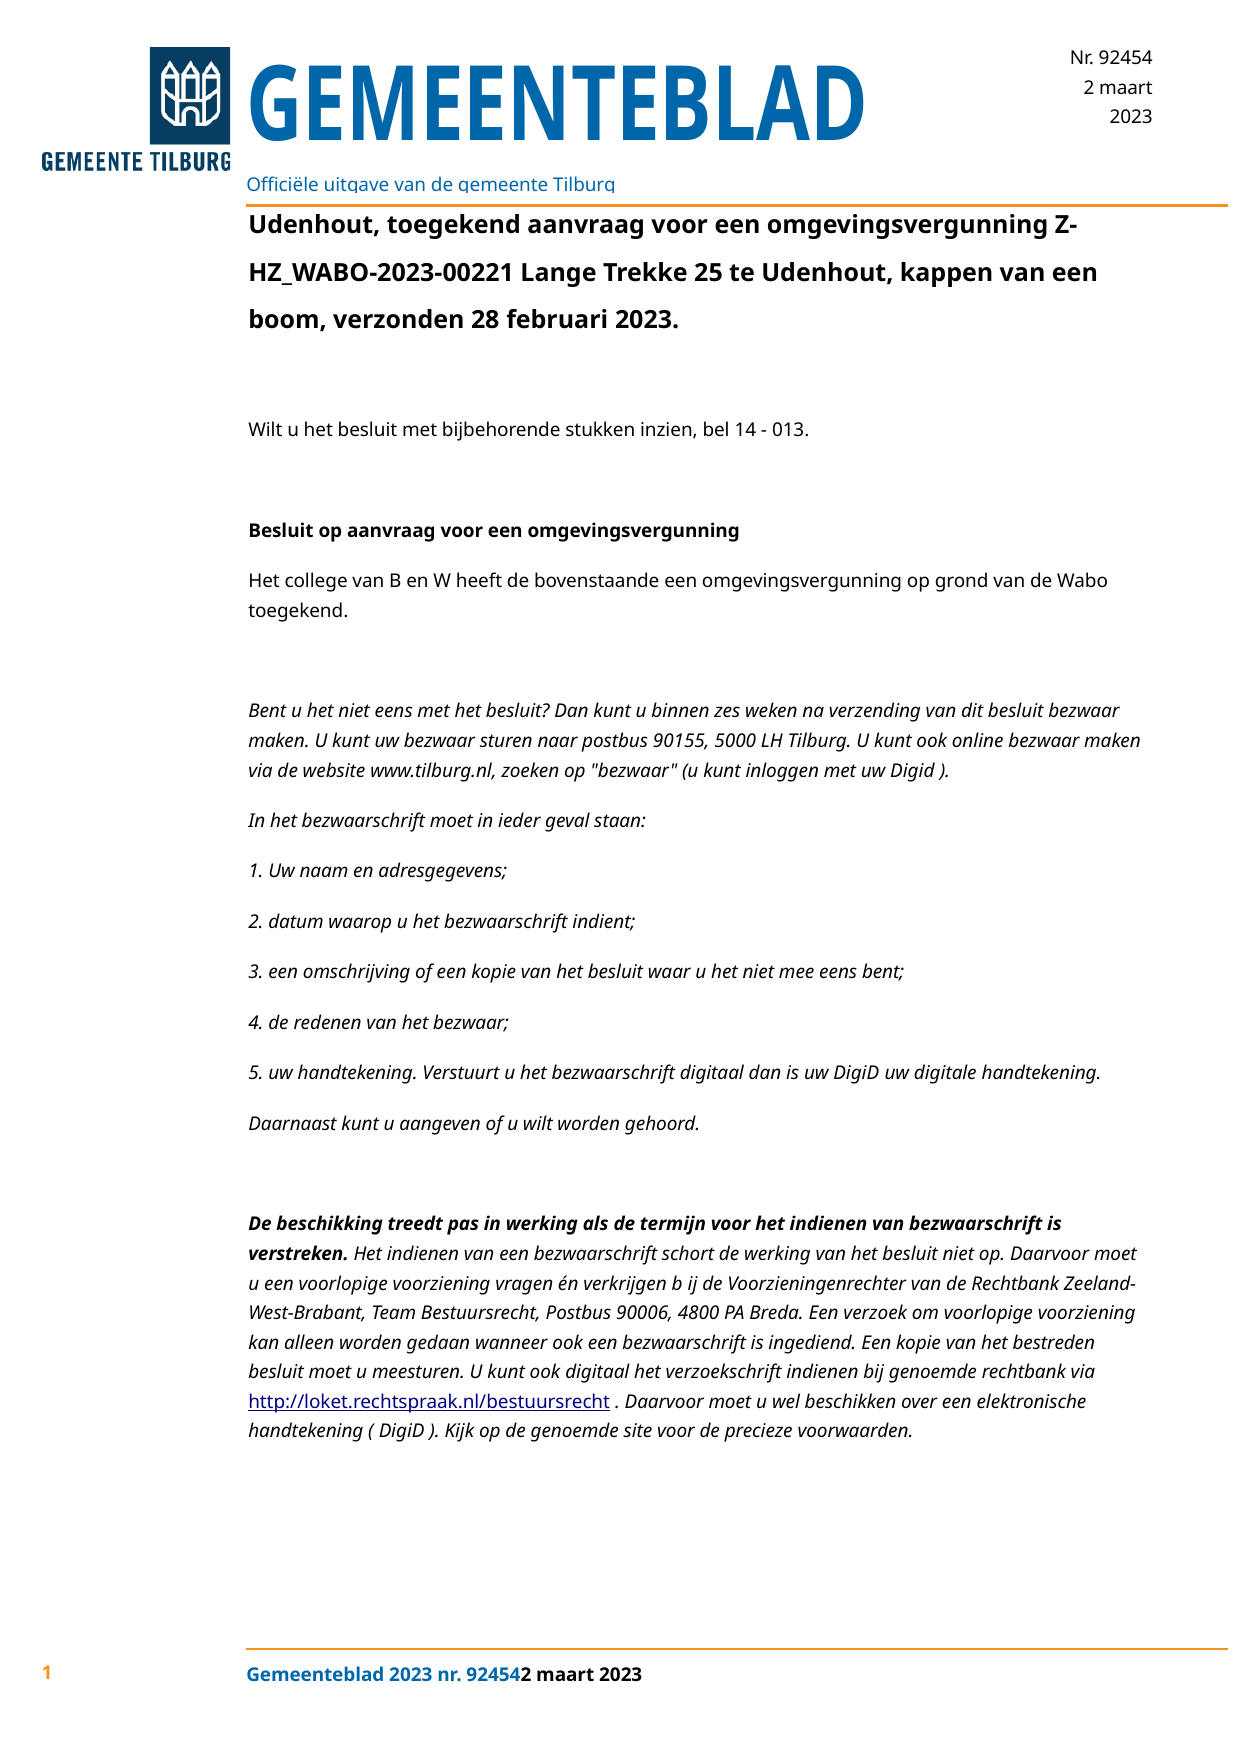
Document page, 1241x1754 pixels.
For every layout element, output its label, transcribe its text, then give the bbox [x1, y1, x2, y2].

text 5. uw handtekening. Verstuurt u het bezwaarschrift digitaal dan is uw DigiD uw digitale handtekening. [248, 1059, 1152, 1085]
text Besluit op aanvraag voor een omgevingsvergunning [248, 517, 1152, 542]
text Daarnaast kunt u aangeven of u wilt worden gehoord. [248, 1110, 1152, 1135]
text 3. een omschrijving of een kopie van het besluit waar u het niet mee eens bent; [248, 958, 1152, 984]
text 2. datum waarop u het bezwaarschrift indient; [248, 908, 1152, 934]
text Het college van B en W heeft de bovenstaande een omgevingsvergunning op grond van de Wabo toegekend. [248, 567, 1152, 622]
picture [41, 47, 231, 172]
text Bent u het niet eens met het besluit? Dan kunt u binnen zes weken na verzending van dit besluit bezwaar maken. U kunt uw bezwaar sturen naar postbus 90155, 5000 LH Tilburg. U kunt ook online bezwaar maken via de website www.tilburg.nl, zoeken op "bezwaar" (u kunt inloggen met uw Digid ). [248, 698, 1152, 782]
text 1. Uw naam en adresgegevens; [248, 858, 1152, 883]
text Udenhout, toegekend aanvraag voor een omgevingsvergunning Z-HZ_WABO-2023-00221 Lange Trekke 25 te Udenhout, kappen van een boom, verzonden 28 februari 2023. [248, 207, 1152, 336]
text In het bezwaarschrift moet in ieder geval staan: [248, 807, 1152, 833]
text 4. de redenen van het bezwaar; [248, 1009, 1152, 1034]
text Wilt u het besluit met bijbehorende stukken inzien, bel 14 - 013. [248, 416, 1152, 442]
text De beschikking treedt pas in werking als de termijn voor het indienen van bezwaarschrift is verstreken. Het indienen van een bezwaarschrift schort de werking van het besluit niet op. Daarvoor moet u een voorlopige voorziening vragen én verkrijgen b ij de Voorzieningenrechter van de Rechtbank Zeeland-West-Brabant, Team Bestuursrecht, Postbus 90006, 4800 PA Breda. Een verzoek om voorlopige voorziening kan alleen worden gedaan wanneer ook een bezwaarschrift is ingediend. Een kopie van het bestreden besluit moet u meesturen. U kunt ook digitaal het verzoekschrift indienen bij genoemde rechtbank via http://loket.rechtspraak.nl/bestuursrecht . Daarvoor moet u wel beschikken over een elektronische handtekening ( DigiD ). Kijk op de genoemde site voor de precieze voorwaarden. [248, 1211, 1152, 1443]
